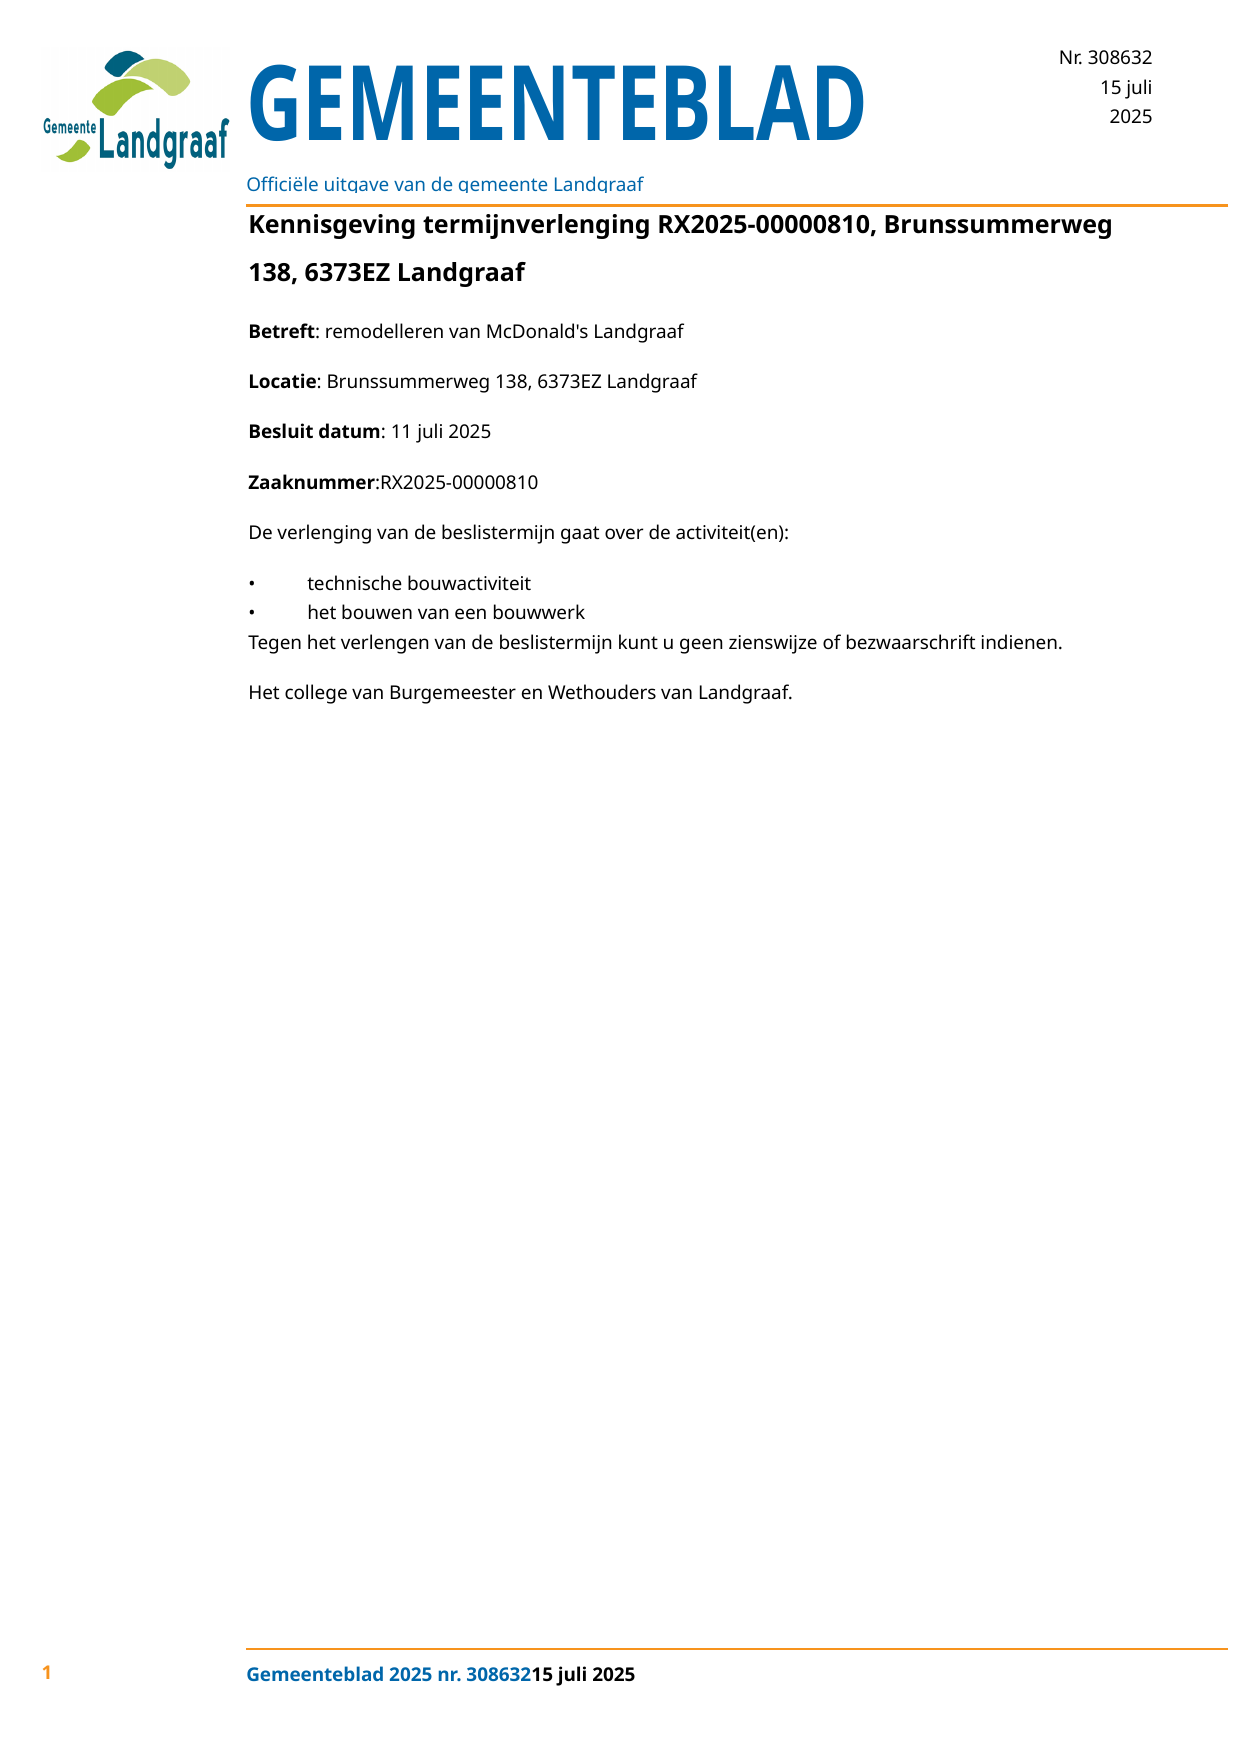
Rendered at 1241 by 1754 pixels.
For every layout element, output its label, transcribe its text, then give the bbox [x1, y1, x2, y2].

text De verlenging van de beslistermijn gaat over de activiteit(en): [248, 519, 1152, 545]
text Het college van Burgemeester en Wethouders van Landgraaf. [248, 679, 1152, 705]
text Kennisgeving termijnverlenging RX2025-00000810, Brunssummerweg 138, 6373EZ Landgraaf [248, 207, 1152, 288]
list technische bouwactiviteit [248, 570, 1152, 596]
list het bouwen van een bouwwerk [248, 599, 1152, 625]
text Locatie: Brunssummerweg 138, 6373EZ Landgraaf [248, 368, 1152, 394]
text Tegen het verlengen van de beslistermijn kunt u geen zienswijze of bezwaarschrift indienen. [248, 629, 1152, 655]
text Betreft: remodelleren van McDonald's Landgraaf [248, 318, 1152, 344]
picture [41, 47, 231, 172]
text Besluit datum: 11 juli 2025 [248, 419, 1152, 444]
text Zaaknummer:RX2025-00000810 [248, 469, 1152, 495]
